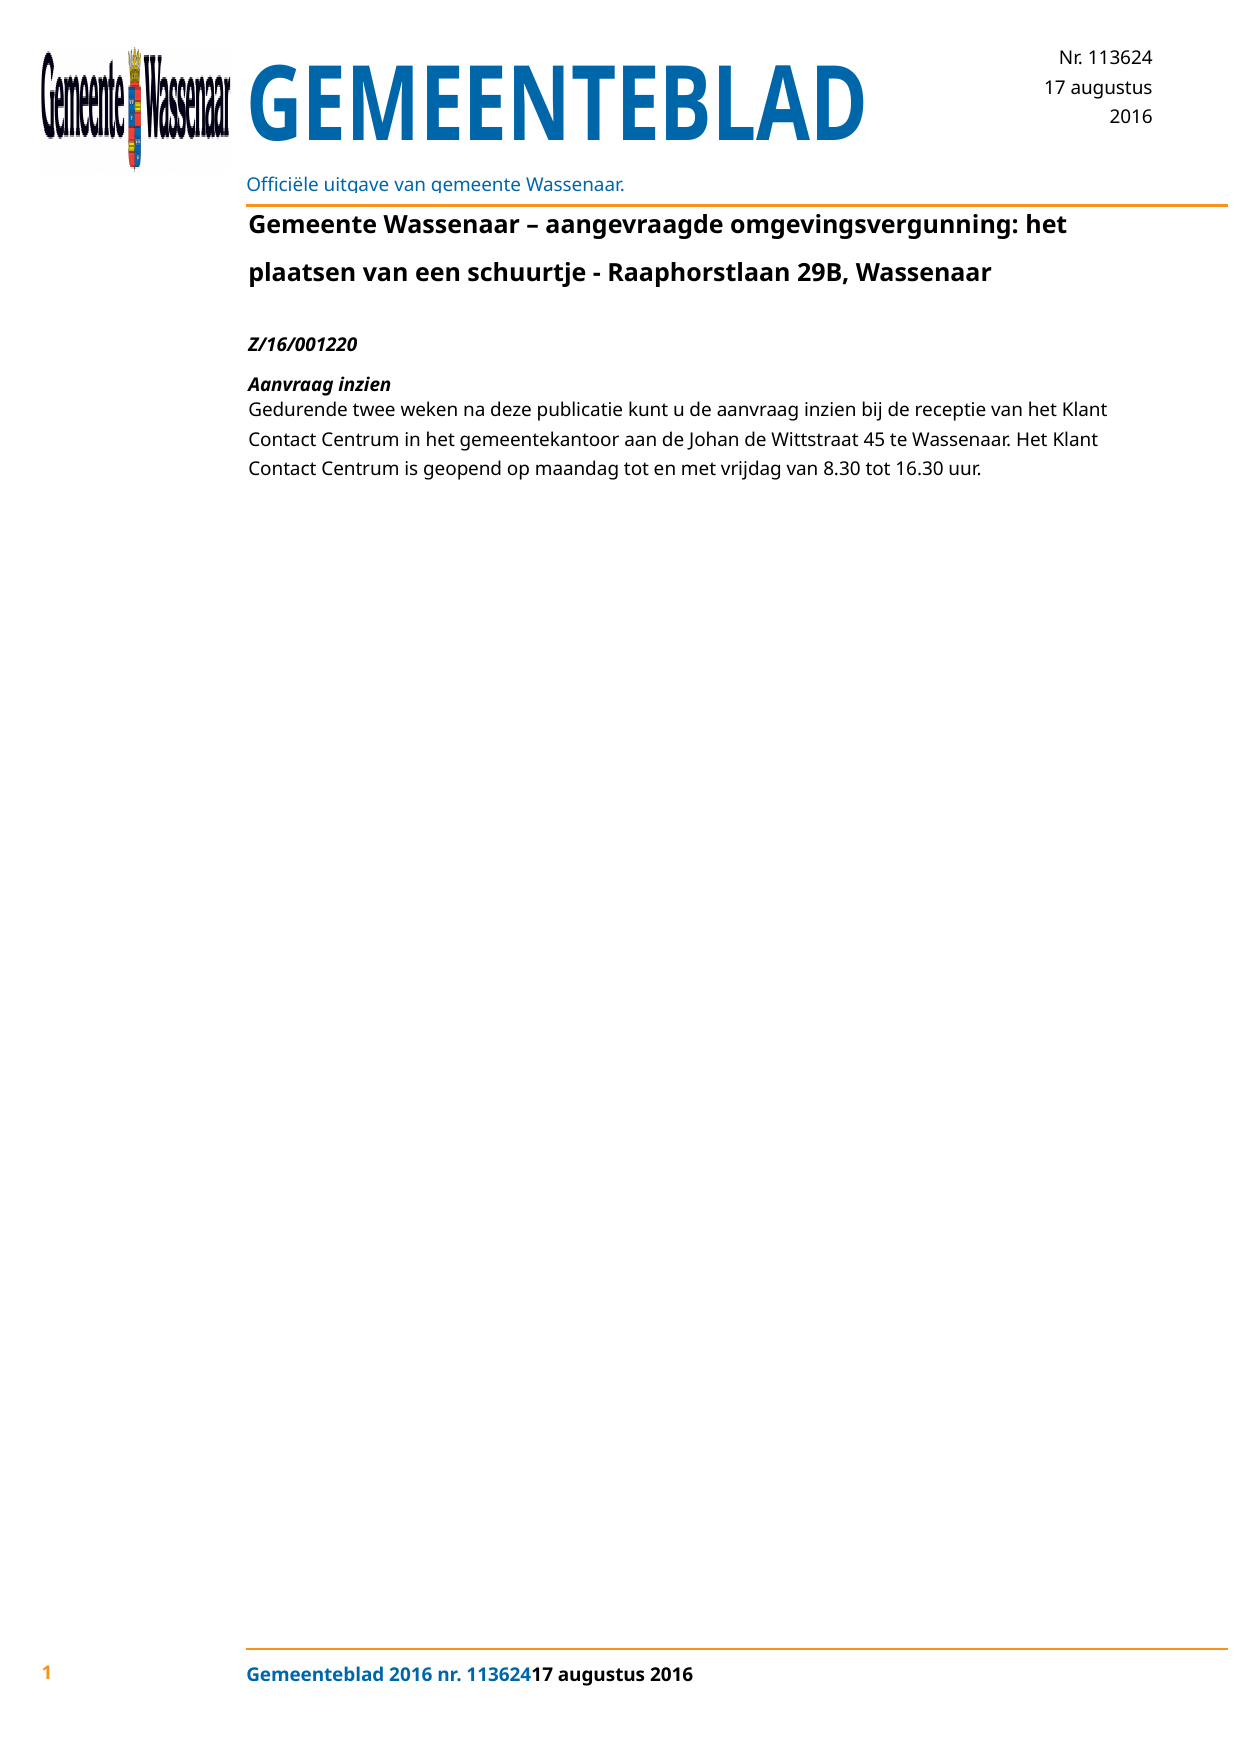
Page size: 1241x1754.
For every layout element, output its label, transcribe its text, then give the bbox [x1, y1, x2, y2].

text Gemeente Wassenaar – aangevraagde omgevingsvergunning: het plaatsen van een schuurtje - Raaphorstlaan 29B, Wassenaar [248, 207, 1152, 288]
text Z/16/001220 [248, 331, 1152, 357]
text Aanvraag inzien [248, 371, 1152, 396]
picture [41, 47, 231, 172]
text Gedurende twee weken na deze publicatie kunt u de aanvraag inzien bij de receptie van het Klant Contact Centrum in het gemeentekantoor aan de Johan de Wittstraat 45 te Wassenaar. Het Klant Contact Centrum is geopend op maandag tot en met vrijdag van 8.30 tot 16.30 uur. [248, 396, 1152, 481]
